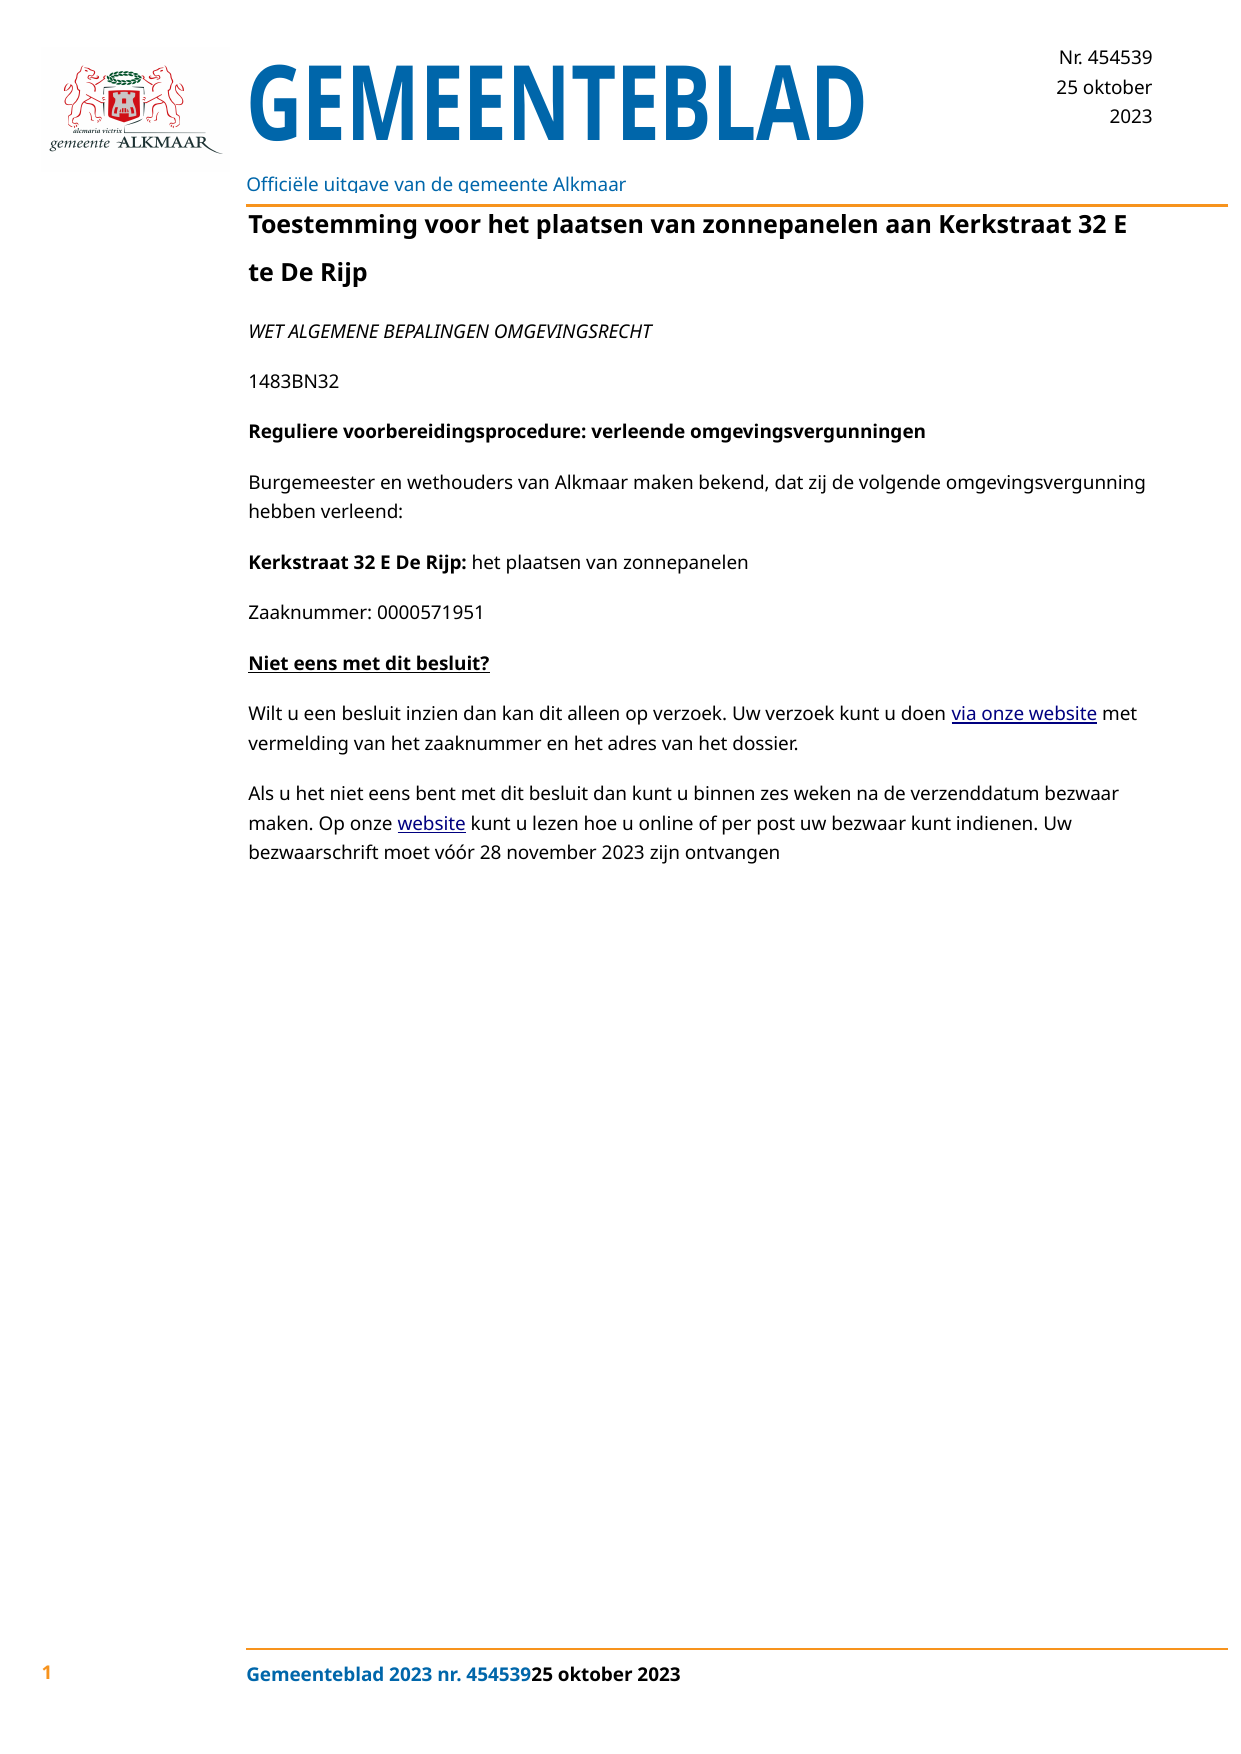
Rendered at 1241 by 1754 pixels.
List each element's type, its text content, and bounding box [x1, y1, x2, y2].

picture [41, 47, 231, 172]
text Als u het niet eens bent met dit besluit dan kunt u binnen zes weken na de verzenddatum bezwaar maken. Op onze website kunt u lezen hoe u online of per post uw bezwaar kunt indienen. Uw bezwaarschrift moet vóór 28 november 2023 zijn ontvangen [248, 780, 1152, 865]
text Zaaknummer: 0000571951 [248, 599, 1152, 625]
text Wilt u een besluit inzien dan kan dit alleen op verzoek. Uw verzoek kunt u doen via onze website met vermelding van het zaaknummer en het adres van het dossier. [248, 700, 1152, 756]
text Kerkstraat 32 E De Rijp: het plaatsen van zonnepanelen [248, 549, 1152, 575]
text 1483BN32 [248, 368, 1152, 394]
text WET ALGEMENE BEPALINGEN OMGEVINGSRECHT [248, 318, 1152, 344]
text Burgemeester en wethouders van Alkmaar maken bekend, dat zij de volgende omgevingsvergunning hebben verleend: [248, 469, 1152, 524]
text Reguliere voorbereidingsprocedure: verleende omgevingsvergunningen [248, 419, 1152, 444]
text Niet eens met dit besluit? [248, 650, 1152, 676]
text Toestemming voor het plaatsen van zonnepanelen aan Kerkstraat 32 E te De Rijp [248, 207, 1152, 288]
